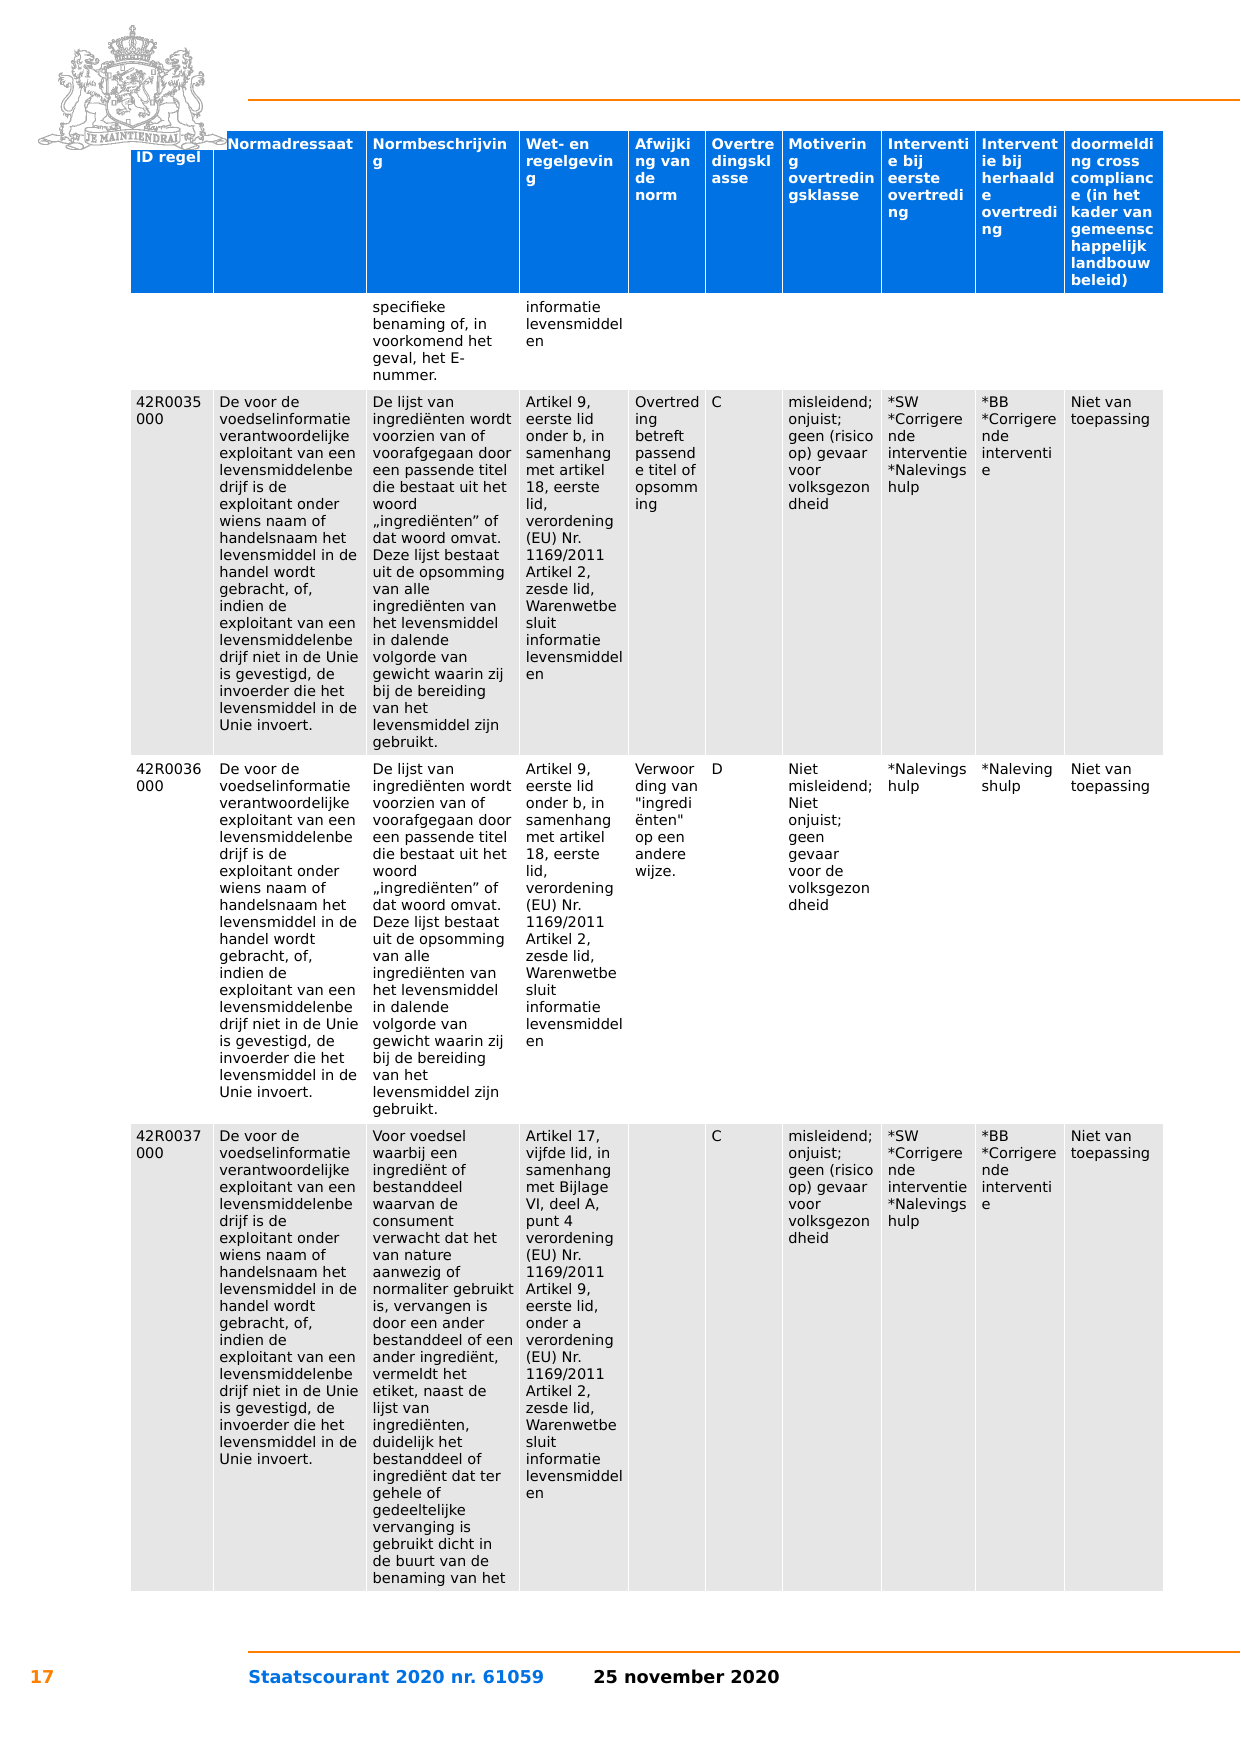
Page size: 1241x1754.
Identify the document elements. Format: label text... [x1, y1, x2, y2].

table_header Overtredingsklasse [706, 131, 782, 293]
table_header Interventie bij eerste overtreding [882, 131, 975, 293]
table_header Normadressaat [214, 131, 366, 293]
table_cell Overtreding betreft passende titel of opsomming [629, 390, 705, 755]
table_header Motivering overtredingsklasse [783, 131, 881, 293]
table_cell informatie levensmiddelen [520, 294, 628, 388]
picture [38, 25, 227, 150]
table_cell De voor de voedselinformatie verantwoordelijke exploitant van een levensmiddelenbedrijf is de exploitant onder wiens naam of handelsnaam het levensmiddel in de handel wordt gebracht, of, indien de exploitant van een levensmiddelenbedrijf niet in de Unie is gevestigd, de invoerder die het levensmiddel in de Unie invoert. [214, 756, 366, 1122]
table_cell 42R0036000 [131, 756, 213, 1122]
table_cell 42R0037000 [131, 1124, 213, 1591]
table_header Normbeschrijving [367, 131, 519, 293]
table_cell *BB *Corrigerende interventie [976, 390, 1064, 755]
table_cell [214, 294, 366, 388]
table_cell De lijst van ingrediënten wordt voorzien van of voorafgegaan door een passende titel die bestaat uit het woord „ingrediënten” of dat woord omvat. Deze lijst bestaat uit de opsomming van alle ingrediënten van het levensmiddel in dalende volgorde van gewicht waarin zij bij de bereiding van het levensmiddel zijn gebruikt. [367, 756, 519, 1122]
table_cell Niet van toepassing [1065, 1124, 1163, 1591]
table_header Wet- en regelgeving [520, 131, 628, 293]
table_cell Artikel 9, eerste lid onder b, in samenhang met artikel 18, eerste lid, verordening (EU) Nr. 1169/2011 Artikel 2, zesde lid, Warenwetbesluit informatie levensmiddelen [520, 390, 628, 755]
table_cell *SW *Corrigerende interventie *Nalevingshulp [882, 1124, 975, 1591]
table_cell [882, 294, 975, 388]
table_cell De voor de voedselinformatie verantwoordelijke exploitant van een levensmiddelenbedrijf is de exploitant onder wiens naam of handelsnaam het levensmiddel in de handel wordt gebracht, of, indien de exploitant van een levensmiddelenbedrijf niet in de Unie is gevestigd, de invoerder die het levensmiddel in de Unie invoert. [214, 390, 366, 755]
table_cell Verwoording van "ingrediënten" op een andere wijze. [629, 756, 705, 1122]
table_cell [629, 294, 705, 388]
table_cell De voor de voedselinformatie verantwoordelijke exploitant van een levensmiddelenbedrijf is de exploitant onder wiens naam of handelsnaam het levensmiddel in de handel wordt gebracht, of, indien de exploitant van een levensmiddelenbedrijf niet in de Unie is gevestigd, de invoerder die het levensmiddel in de Unie invoert. [214, 1124, 366, 1591]
table_cell Voor voedsel waarbij een ingrediënt of bestanddeel waarvan de consument verwacht dat het van nature aanwezig of normaliter gebruikt is, vervangen is door een ander bestanddeel of een ander ingrediënt, vermeldt het etiket, naast de lijst van ingrediënten, duidelijk het bestanddeel of ingrediënt dat ter gehele of gedeeltelijke vervanging is gebruikt dicht in de buurt van de benaming van het [367, 1124, 519, 1591]
table_cell Niet misleidend; Niet onjuist; geen gevaar voor de volksgezondheid [783, 756, 881, 1122]
table_header doormelding cross compliance (in het kader van gemeenschappelijk landbouwbeleid) [1065, 131, 1163, 293]
table_cell misleidend; onjuist; geen (risico op) gevaar voor volksgezondheid [783, 390, 881, 755]
table_cell [976, 294, 1064, 388]
table_cell [706, 294, 782, 388]
table_cell C [706, 1124, 782, 1591]
table_cell [783, 294, 881, 388]
table_cell C [706, 390, 782, 755]
table_cell *SW *Corrigerende interventie *Nalevingshulp [882, 390, 975, 755]
table_header ID regel [131, 150, 213, 293]
table_cell Niet van toepassing [1065, 756, 1163, 1122]
table_cell D [706, 756, 782, 1122]
table_cell Artikel 17, vijfde lid, in samenhang met Bijlage VI, deel A, punt 4 verordening (EU) Nr. 1169/2011 Artikel 9, eerste lid, onder a verordening (EU) Nr. 1169/2011 Artikel 2, zesde lid, Warenwetbesluit informatie levensmiddelen [520, 1124, 628, 1591]
table_cell specifieke benaming of, in voorkomend het geval, het E-nummer. [367, 294, 519, 388]
table_cell *BB *Corrigerende interventie [976, 1124, 1064, 1591]
table_cell misleidend; onjuist; geen (risico op) gevaar voor volksgezondheid [783, 1124, 881, 1591]
table_cell [131, 294, 213, 388]
table_cell *Nalevingshulp [976, 756, 1064, 1122]
table_cell [1065, 294, 1163, 388]
table_cell Artikel 9, eerste lid onder b, in samenhang met artikel 18, eerste lid, verordening (EU) Nr. 1169/2011 Artikel 2, zesde lid, Warenwetbesluit informatie levensmiddelen [520, 756, 628, 1122]
table_cell 42R0035000 [131, 390, 213, 755]
table_cell [629, 1124, 705, 1591]
table_cell De lijst van ingrediënten wordt voorzien van of voorafgegaan door een passende titel die bestaat uit het woord „ingrediënten” of dat woord omvat. Deze lijst bestaat uit de opsomming van alle ingrediënten van het levensmiddel in dalende volgorde van gewicht waarin zij bij de bereiding van het levensmiddel zijn gebruikt. [367, 390, 519, 755]
table_header Interventie bij herhaalde overtreding [976, 131, 1064, 293]
table_cell *Nalevingshulp [882, 756, 975, 1122]
table_cell Niet van toepassing [1065, 390, 1163, 755]
table_header Afwijking van de norm [629, 131, 705, 293]
